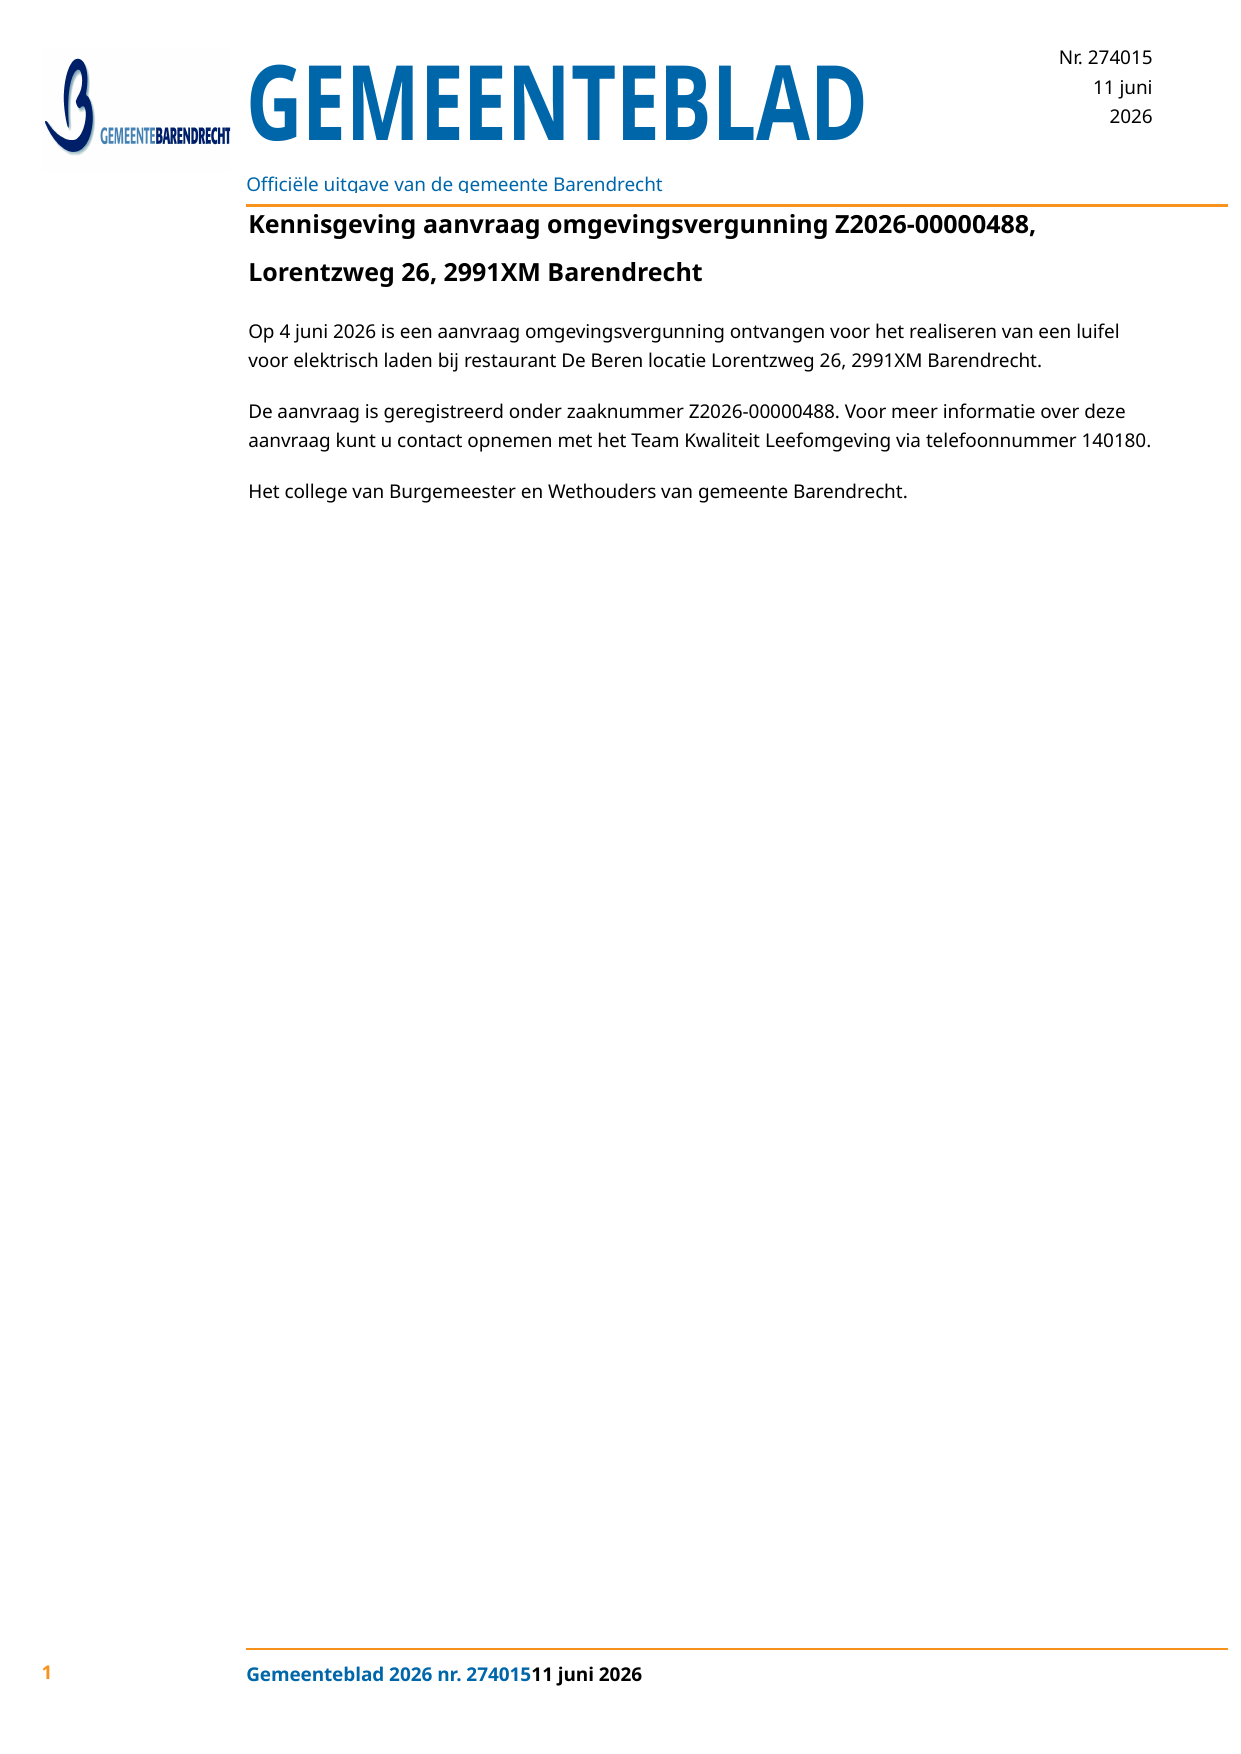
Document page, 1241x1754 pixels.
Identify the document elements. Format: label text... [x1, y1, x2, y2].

text Kennisgeving aanvraag omgevingsvergunning Z2026-00000488, Lorentzweg 26, 2991XM Barendrecht [248, 207, 1152, 288]
text De aanvraag is geregistreerd onder zaaknummer Z2026-00000488. Voor meer informatie over deze aanvraag kunt u contact opnemen met het Team Kwaliteit Leefomgeving via telefoonnummer 140180. [248, 398, 1152, 453]
text Op 4 juni 2026 is een aanvraag omgevingsvergunning ontvangen voor het realiseren van een luifel voor elektrisch laden bij restaurant De Beren locatie Lorentzweg 26, 2991XM Barendrecht. [248, 318, 1152, 373]
picture [41, 47, 231, 172]
text Het college van Burgemeester en Wethouders van gemeente Barendrecht. [248, 478, 1152, 504]
